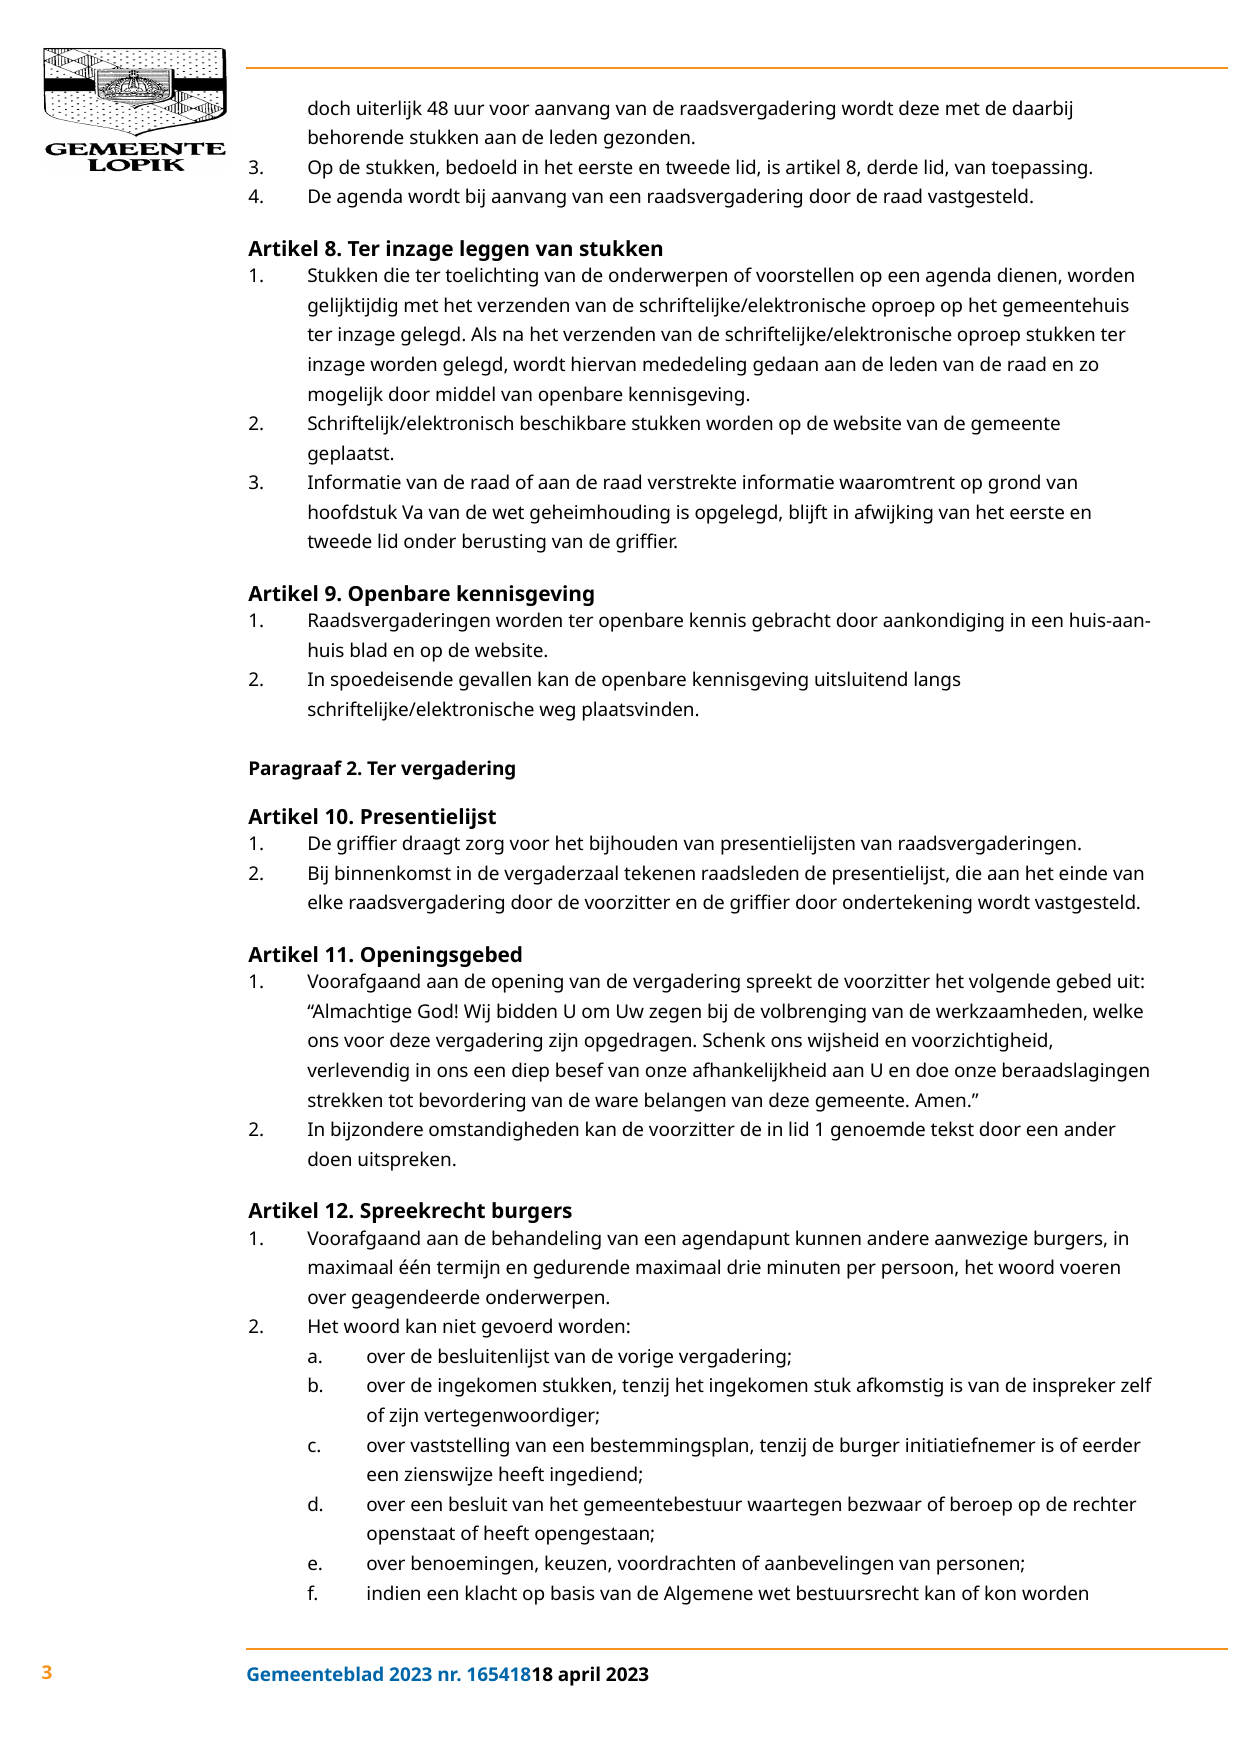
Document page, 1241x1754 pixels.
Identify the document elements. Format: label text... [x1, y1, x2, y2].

list Schriftelijk/elektronisch beschikbare stukken worden op de website van de gemeente geplaatst. [248, 410, 1152, 466]
list Voorafgaand aan de behandeling van een agendapunt kunnen andere aanwezige burgers, in maximaal één termijn en gedurende maximaal drie minuten per persoon, het woord voeren over geagendeerde onderwerpen. [248, 1225, 1152, 1310]
list Raadsvergaderingen worden ter openbare kennis gebracht door aankondiging in een huis-aan-huis blad en op de website. [248, 607, 1152, 663]
text Artikel 9. Openbare kennisgeving [248, 579, 1152, 607]
picture [41, 47, 231, 172]
text Artikel 11. Openingsgebed [248, 940, 1152, 968]
list De agenda wordt bij aanvang van een raadsvergadering door de raad vastgesteld. [248, 183, 1152, 209]
list over vaststelling van een bestemmingsplan, tenzij de burger initiatiefnemer is of eerder een zienswijze heeft ingediend; [307, 1432, 1152, 1487]
list over een besluit van het gemeentebestuur waartegen bezwaar of beroep op de rechter openstaat of heeft opengestaan; [307, 1491, 1152, 1546]
list Informatie van de raad of aan de raad verstrekte informatie waaromtrent op grond van hoofdstuk Va van de wet geheimhouding is opgelegd, blijft in afwijking van het eerste en tweede lid onder berusting van de griffier. [248, 469, 1152, 554]
text Artikel 8. Ter inzage leggen van stukken [248, 234, 1152, 262]
list doch uiterlijk 48 uur voor aanvang van de raadsvergadering wordt deze met de daarbij behorende stukken aan de leden gezonden. [248, 95, 1152, 150]
list Op de stukken, bedoeld in het eerste en tweede lid, is artikel 8, derde lid, van toepassing. [248, 154, 1152, 180]
list In spoedeisende gevallen kan de openbare kennisgeving uitsluitend langs schriftelijke/elektronische weg plaatsvinden. [248, 667, 1152, 722]
text Artikel 10. Presentielijst [248, 802, 1152, 830]
list De griffier draagt zorg voor het bijhouden van presentielijsten van raadsvergaderingen. [248, 830, 1152, 856]
list “Almachtige God! Wij bidden U om Uw zegen bij de volbrenging van de werkzaamheden, welke ons voor deze vergadering zijn opgedragen. Schenk ons wijsheid en voorzichtigheid, verlevendig in ons een diep besef van onze afhankelijkheid aan U en doe onze beraadslagingen strekken tot bevordering van de ware belangen van deze gemeente. Amen.” [248, 998, 1152, 1112]
list over de besluitenlijst van de vorige vergadering; [307, 1343, 1152, 1369]
list Stukken die ter toelichting van de onderwerpen of voorstellen op een agenda dienen, worden gelijktijdig met het verzenden van de schriftelijke/elektronische oproep op het gemeentehuis ter inzage gelegd. Als na het verzenden van de schriftelijke/elektronische oproep stukken ter inzage worden gelegd, wordt hiervan mededeling gedaan aan de leden van de raad en zo mogelijk door middel van openbare kennisgeving. [248, 262, 1152, 406]
text Paragraaf 2. Ter vergadering [248, 755, 1152, 781]
list Bij binnenkomst in de vergaderzaal tekenen raadsleden de presentielijst, die aan het einde van elke raadsvergadering door de voorzitter en de griffier door ondertekening wordt vastgesteld. [248, 860, 1152, 915]
list Voorafgaand aan de opening van de vergadering spreekt de voorzitter het volgende gebed uit: [248, 968, 1152, 994]
text Artikel 12. Spreekrecht burgers [248, 1196, 1152, 1225]
list over benoemingen, keuzen, voordrachten of aanbevelingen van personen; [307, 1550, 1152, 1576]
list In bijzondere omstandigheden kan de voorzitter de in lid 1 genoemde tekst door een ander doen uitspreken. [248, 1116, 1152, 1172]
list indien een klacht op basis van de Algemene wet bestuursrecht kan of kon worden [307, 1580, 1152, 1606]
list Het woord kan niet gevoerd worden: [248, 1313, 1152, 1339]
list over de ingekomen stukken, tenzij het ingekomen stuk afkomstig is van de inspreker zelf of zijn vertegenwoordiger; [307, 1373, 1152, 1428]
